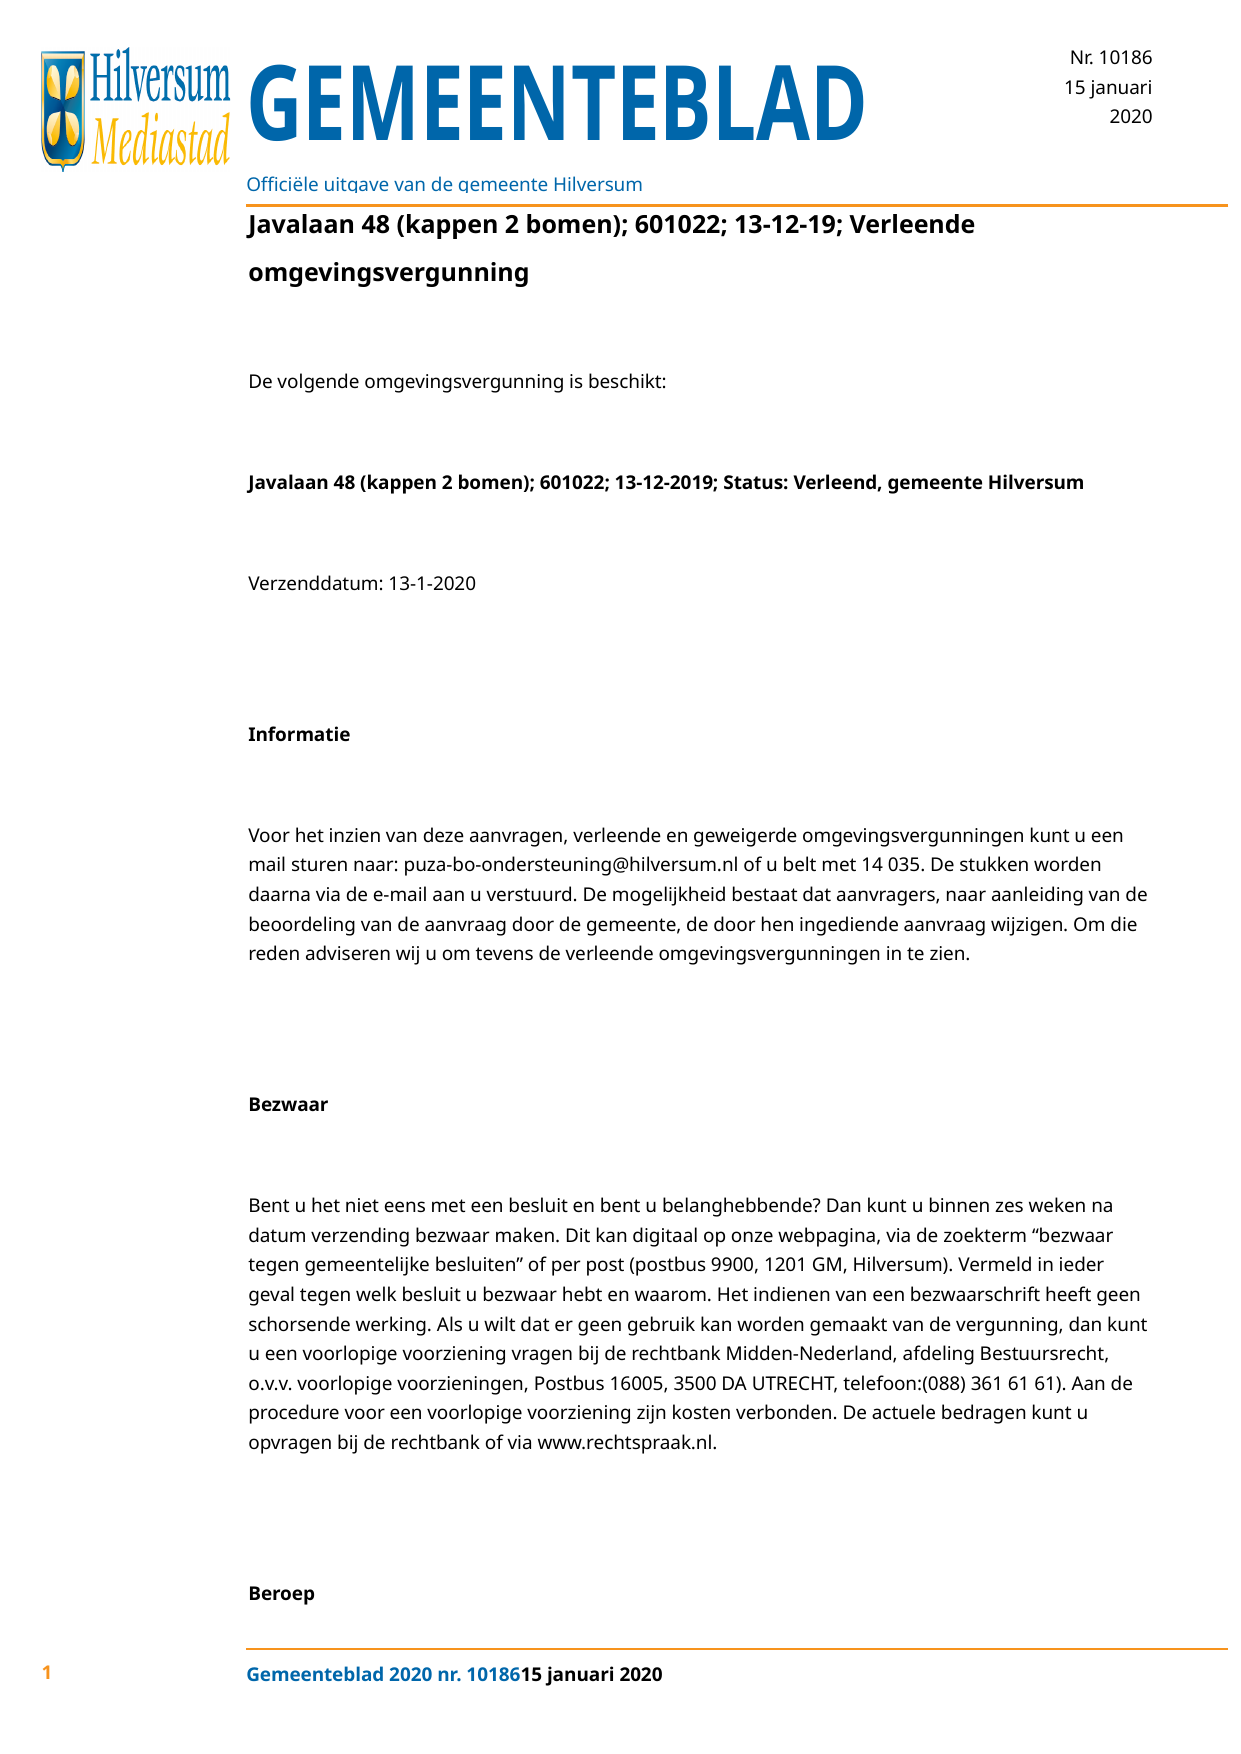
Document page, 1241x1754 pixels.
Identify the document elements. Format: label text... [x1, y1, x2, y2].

text Bezwaar [248, 1092, 1152, 1117]
text Informatie [248, 721, 1152, 747]
text De volgende omgevingsvergunning is beschikt: [248, 368, 1152, 394]
text Voor het inzien van deze aanvragen, verleende en geweigerde omgevingsvergunningen kunt u een mail sturen naar: puza-bo-ondersteuning@hilversum.nl of u belt met 14 035. De stukken worden daarna via de e-mail aan u verstuurd. De mogelijkheid bestaat dat aanvragers, naar aanleiding van de beoordeling van de aanvraag door de gemeente, de door hen ingediende aanvraag wijzigen. Om die reden adviseren wij u om tevens de verleende omgevingsvergunningen in te zien. [248, 822, 1152, 966]
text Bent u het niet eens met een besluit en bent u belanghebbende? Dan kunt u binnen zes weken na datum verzending bezwaar maken. Dit kan digitaal op onze webpagina, via de zoekterm “bezwaar tegen gemeentelijke besluiten” of per post (postbus 9900, 1201 GM, Hilversum). Vermeld in ieder geval tegen welk besluit u bezwaar hebt en waarom. Het indienen van een bezwaarschrift heeft geen schorsende werking. Als u wilt dat er geen gebruik kan worden gemaakt van de vergunning, dan kunt u een voorlopige voorziening vragen bij de rechtbank Midden-Nederland, afdeling Bestuursrecht, o.v.v. voorlopige voorzieningen, Postbus 16005, 3500 DA UTRECHT, telefoon:(088) 361 61 61). Aan de procedure voor een voorlopige voorziening zijn kosten verbonden. De actuele bedragen kunt u opvragen bij de rechtbank of via www.rechtspraak.nl. [248, 1192, 1152, 1455]
text Beroep [248, 1580, 1152, 1606]
picture [41, 47, 231, 172]
text Verzenddatum: 13-1-2020 [248, 570, 1152, 596]
text Javalaan 48 (kappen 2 bomen); 601022; 13-12-2019; Status: Verleend, gemeente Hilversum [248, 469, 1152, 495]
text Javalaan 48 (kappen 2 bomen); 601022; 13-12-19; Verleende omgevingsvergunning [248, 207, 1152, 288]
